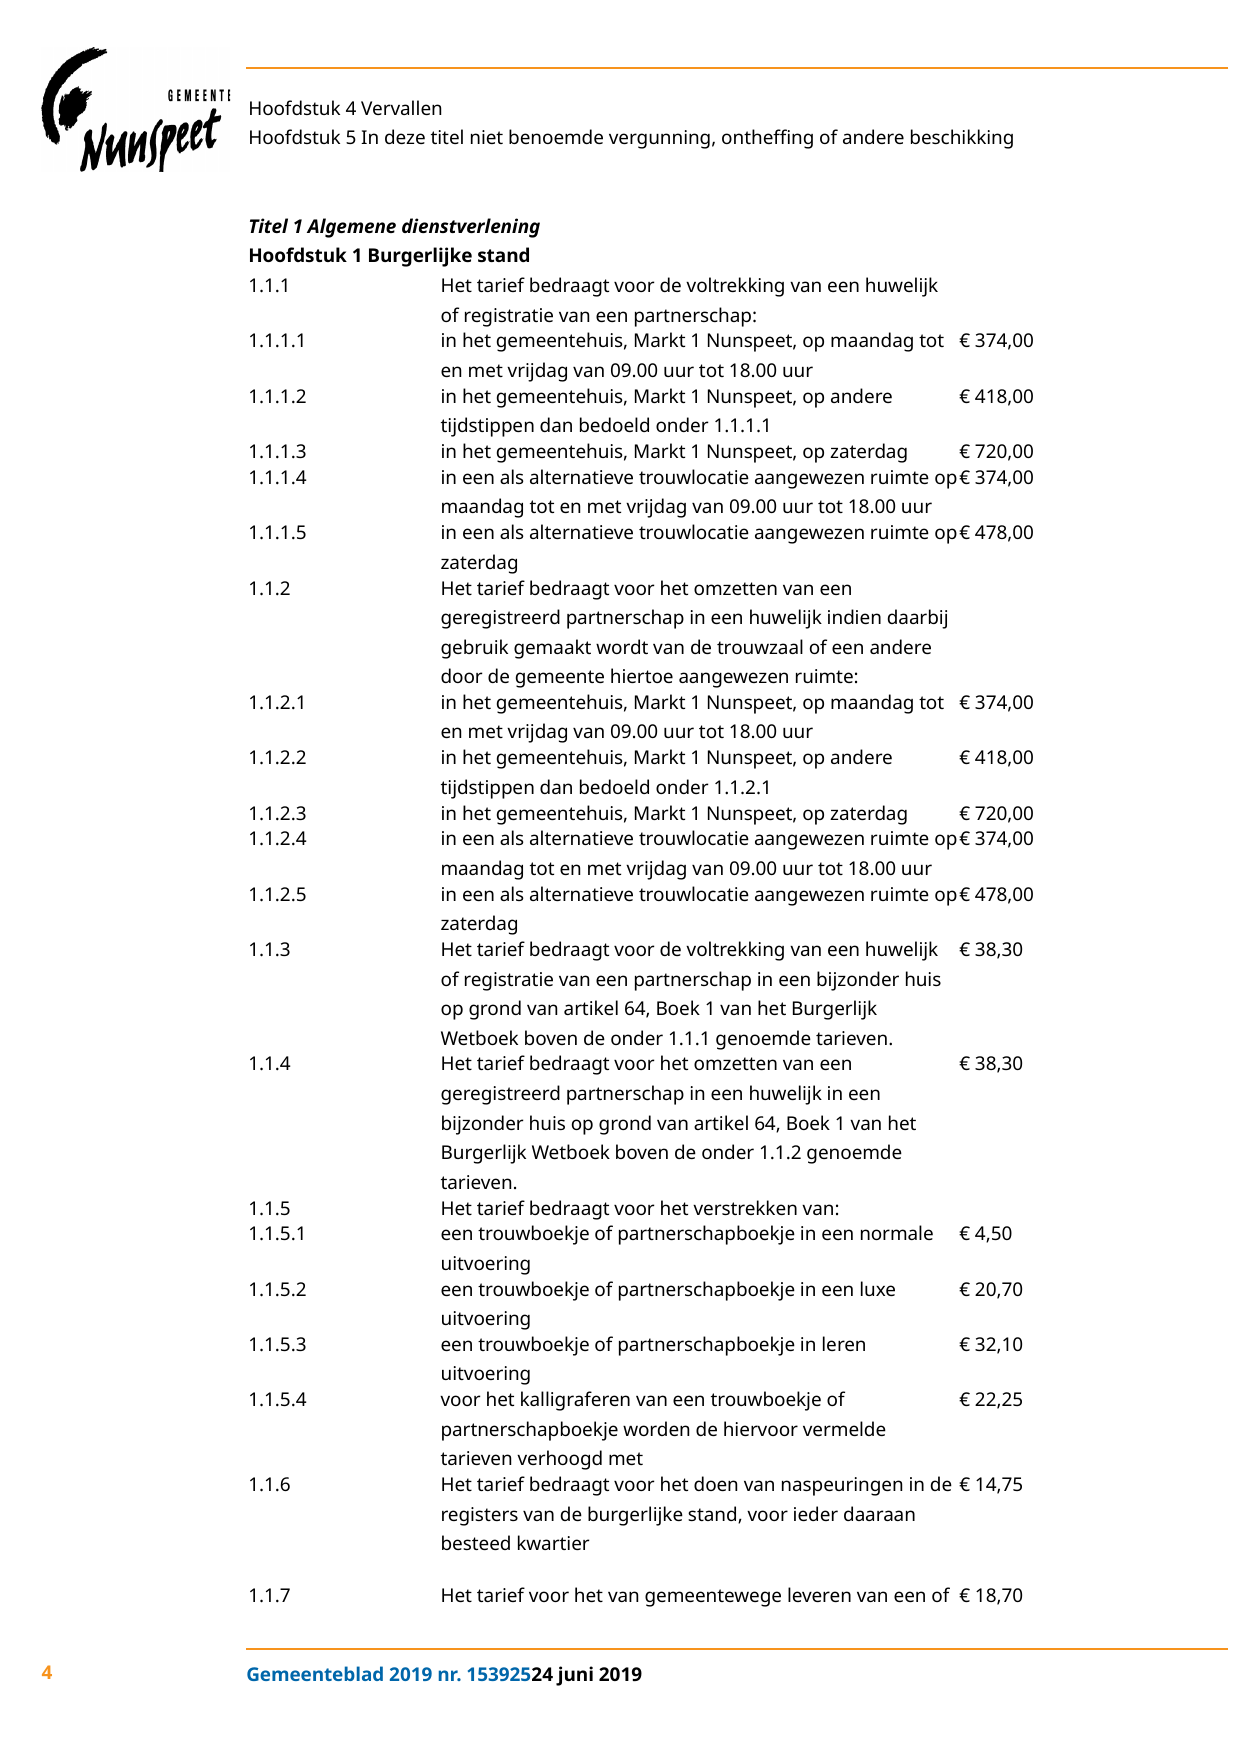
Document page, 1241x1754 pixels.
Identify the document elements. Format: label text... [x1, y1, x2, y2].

table_cell € 418,00 [959, 383, 1152, 438]
table_cell € 38,30 [959, 936, 1152, 1051]
table_cell een trouwboekje of partnerschapboekje in een luxe uitvoering [440, 1276, 959, 1331]
table_cell € 374,00 [959, 328, 1152, 383]
table_cell Het tarief voor het van gemeentewege leveren van een of [440, 1582, 959, 1608]
table_cell € 374,00 [959, 826, 1152, 881]
table_cell [959, 1195, 1152, 1220]
table_cell € 18,70 [959, 1582, 1152, 1608]
table_cell € 14,75 [959, 1471, 1152, 1556]
text Titel 1 Algemene dienstverlening [248, 213, 1152, 239]
table_cell Het tarief bedraagt voor het omzetten van een geregistreerd partnerschap in een huwelijk indien daarbij gebruik gemaakt wordt van de trouwzaal of een andere door de gemeente hiertoe aangewezen ruimte: [440, 575, 959, 689]
table_cell € 32,10 [959, 1331, 1152, 1386]
table_cell € 20,70 [959, 1276, 1152, 1331]
table_cell 1.1.1.2 [248, 383, 440, 438]
table_cell 1.1.2.4 [248, 826, 440, 881]
table_cell een trouwboekje of partnerschapboekje in leren uitvoering [440, 1331, 959, 1386]
table_cell in het gemeentehuis, Markt 1 Nunspeet, op zaterdag [440, 438, 959, 464]
table_cell 1.1.1.3 [248, 438, 440, 464]
table_cell 1.1.6 [248, 1471, 440, 1556]
table_cell 1.1.5.1 [248, 1220, 440, 1276]
table_cell 1.1.2.5 [248, 881, 440, 936]
table_cell € 374,00 [959, 464, 1152, 519]
table_cell 1.1.2.2 [248, 745, 440, 800]
text Hoofdstuk 5 In deze titel niet benoemde vergunning, ontheffing of andere beschikking [248, 124, 1152, 150]
table_cell € 4,50 [959, 1220, 1152, 1276]
table_cell € 720,00 [959, 800, 1152, 826]
table_cell 1.1.1.1 [248, 328, 440, 383]
table_cell [440, 1556, 959, 1582]
table_cell € 22,25 [959, 1386, 1152, 1471]
table_cell € 720,00 [959, 438, 1152, 464]
table_cell 1.1.5.4 [248, 1386, 440, 1471]
table_cell 1.1.1.4 [248, 464, 440, 519]
table_cell 1.1.2.1 [248, 689, 440, 744]
table_cell [248, 1556, 440, 1582]
table_cell [959, 575, 1152, 689]
table_header Het tarief bedraagt voor de voltrekking van een huwelijk of registratie van een partnerschap: [440, 273, 959, 328]
table_cell Het tarief bedraagt voor het doen van naspeuringen in de registers van de burgerlijke stand, voor ieder daaraan besteed kwartier [440, 1471, 959, 1556]
table_cell in het gemeentehuis, Markt 1 Nunspeet, op maandag tot en met vrijdag van 09.00 uur tot 18.00 uur [440, 328, 959, 383]
text Hoofdstuk 4 Vervallen [248, 95, 1152, 121]
table_cell € 418,00 [959, 745, 1152, 800]
table_cell € 38,30 [959, 1051, 1152, 1195]
table_cell in het gemeentehuis, Markt 1 Nunspeet, op andere tijdstippen dan bedoeld onder 1.1.1.1 [440, 383, 959, 438]
table_cell Het tarief bedraagt voor het verstrekken van: [440, 1195, 959, 1220]
table_cell 1.1.2.3 [248, 800, 440, 826]
table_header 1.1.1 [248, 273, 440, 328]
table_cell 1.1.5 [248, 1195, 440, 1220]
table_cell [959, 1556, 1152, 1582]
table_cell Het tarief bedraagt voor de voltrekking van een huwelijk of registratie van een partnerschap in een bijzonder huis op grond van artikel 64, Boek 1 van het Burgerlijk Wetboek boven de onder 1.1.1 genoemde tarieven. [440, 936, 959, 1051]
table_cell in een als alternatieve trouwlocatie aangewezen ruimte op maandag tot en met vrijdag van 09.00 uur tot 18.00 uur [440, 464, 959, 519]
table_cell Het tarief bedraagt voor het omzetten van een geregistreerd partnerschap in een huwelijk in een bijzonder huis op grond van artikel 64, Boek 1 van het Burgerlijk Wetboek boven de onder 1.1.2 genoemde tarieven. [440, 1051, 959, 1195]
table_cell € 478,00 [959, 519, 1152, 575]
table_cell in het gemeentehuis, Markt 1 Nunspeet, op andere tijdstippen dan bedoeld onder 1.1.2.1 [440, 745, 959, 800]
table_cell 1.1.7 [248, 1582, 440, 1608]
table_cell 1.1.2 [248, 575, 440, 689]
table_header [959, 273, 1152, 328]
table_cell € 478,00 [959, 881, 1152, 936]
table_cell 1.1.1.5 [248, 519, 440, 575]
table_cell 1.1.5.3 [248, 1331, 440, 1386]
table_cell een trouwboekje of partnerschapboekje in een normale uitvoering [440, 1220, 959, 1276]
table_cell in het gemeentehuis, Markt 1 Nunspeet, op maandag tot en met vrijdag van 09.00 uur tot 18.00 uur [440, 689, 959, 744]
table_cell 1.1.3 [248, 936, 440, 1051]
table_cell in het gemeentehuis, Markt 1 Nunspeet, op zaterdag [440, 800, 959, 826]
table_cell voor het kalligraferen van een trouwboekje of partnerschapboekje worden de hiervoor vermelde tarieven verhoogd met [440, 1386, 959, 1471]
table_cell € 374,00 [959, 689, 1152, 744]
table_cell in een als alternatieve trouwlocatie aangewezen ruimte op zaterdag [440, 519, 959, 575]
table_cell in een als alternatieve trouwlocatie aangewezen ruimte op maandag tot en met vrijdag van 09.00 uur tot 18.00 uur [440, 826, 959, 881]
picture [41, 47, 231, 172]
table_cell 1.1.4 [248, 1051, 440, 1195]
table_cell 1.1.5.2 [248, 1276, 440, 1331]
table_cell in een als alternatieve trouwlocatie aangewezen ruimte op zaterdag [440, 881, 959, 936]
text Hoofdstuk 1 Burgerlijke stand [248, 243, 1152, 268]
